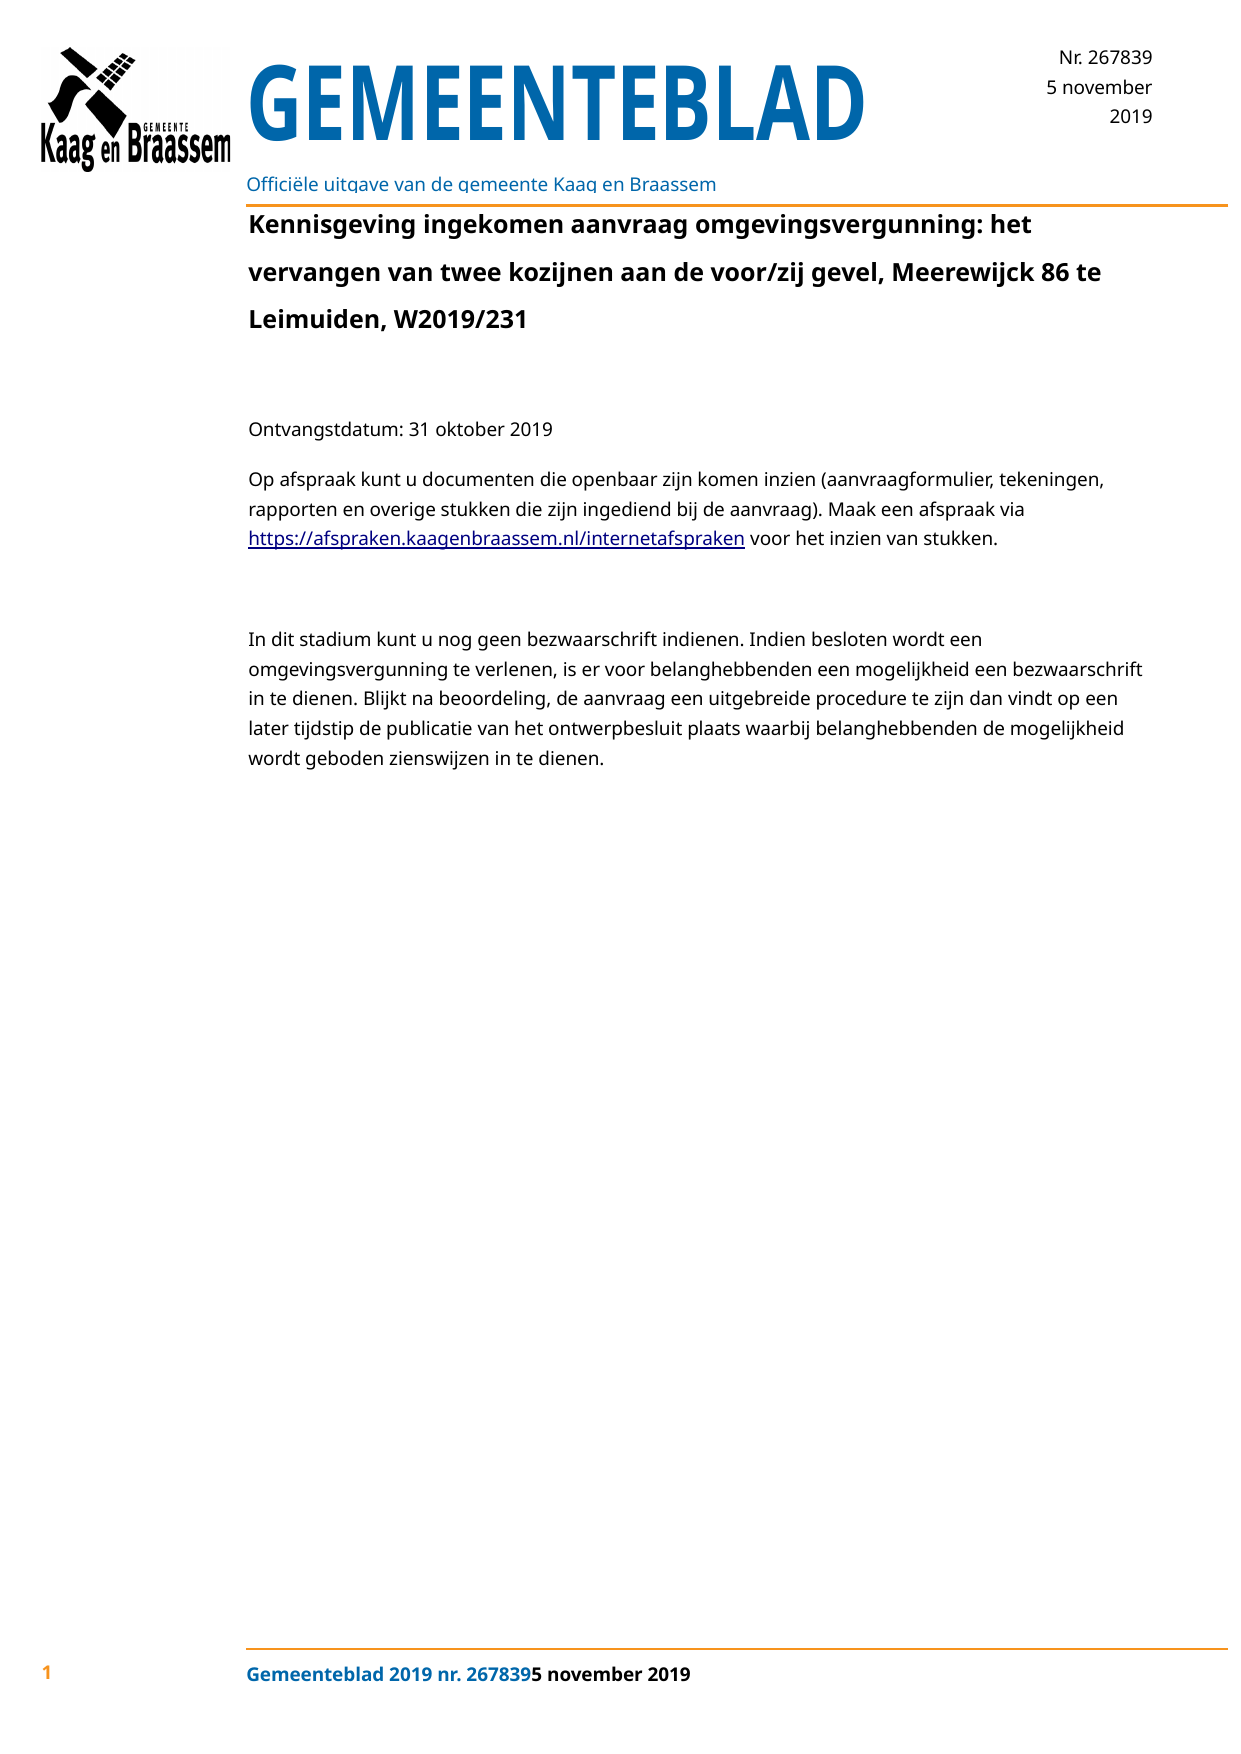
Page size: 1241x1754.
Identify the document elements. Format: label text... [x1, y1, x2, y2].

picture [41, 47, 231, 172]
text In dit stadium kunt u nog geen bezwaarschrift indienen. Indien besloten wordt een omgevingsvergunning te verlenen, is er voor belanghebbenden een mogelijkheid een bezwaarschrift in te dienen. Blijkt na beoordeling, de aanvraag een uitgebreide procedure te zijn dan vindt op een later tijdstip de publicatie van het ontwerpbesluit plaats waarbij belanghebbenden de mogelijkheid wordt geboden zienswijzen in te dienen. [248, 626, 1152, 770]
text Ontvangstdatum: 31 oktober 2019 [248, 416, 1152, 442]
text Kennisgeving ingekomen aanvraag omgevingsvergunning: het vervangen van twee kozijnen aan de voor/zij gevel, Meerewijck 86 te Leimuiden, W2019/231 [248, 207, 1152, 336]
text Op afspraak kunt u documenten die openbaar zijn komen inzien (aanvraagformulier, tekeningen, rapporten en overige stukken die zijn ingediend bij de aanvraag). Maak een afspraak via https://afspraken.kaagenbraassem.nl/internetafspraken voor het inzien van stukken. [248, 466, 1152, 551]
